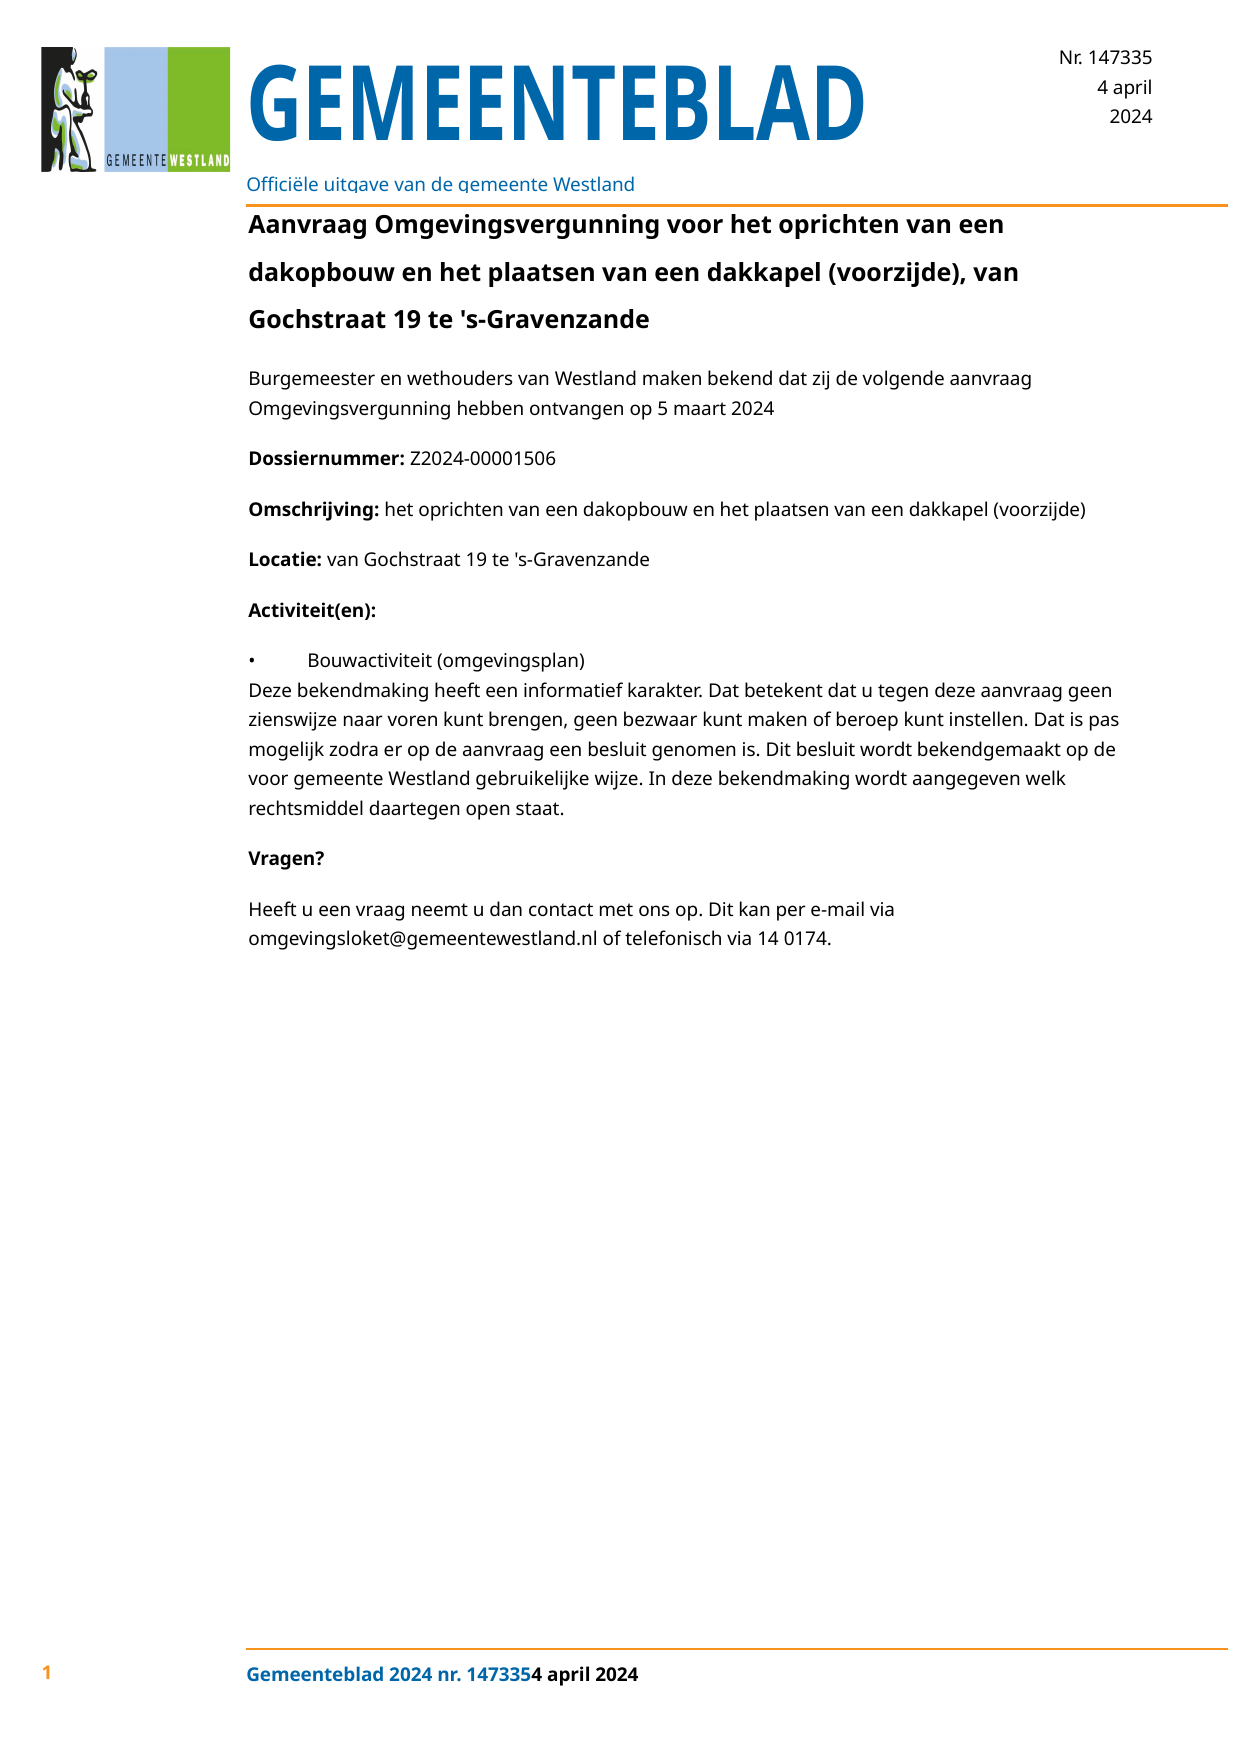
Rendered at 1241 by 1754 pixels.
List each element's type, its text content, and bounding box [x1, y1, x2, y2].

text Vragen? [248, 846, 1152, 871]
text Activiteit(en): [248, 597, 1152, 622]
text Locatie: van Gochstraat 19 te 's-Gravenzande [248, 546, 1152, 572]
text Burgemeester en wethouders van Westland maken bekend dat zij de volgende aanvraag Omgevingsvergunning hebben ontvangen op 5 maart 2024 [248, 366, 1152, 421]
text Aanvraag Omgevingsvergunning voor het oprichten van een dakopbouw en het plaatsen van een dakkapel (voorzijde), van Gochstraat 19 te 's-Gravenzande [248, 207, 1152, 336]
picture [41, 47, 231, 172]
text Omschrijving: het oprichten van een dakopbouw en het plaatsen van een dakkapel (voorzijde) [248, 496, 1152, 522]
text Deze bekendmaking heeft een informatief karakter. Dat betekent dat u tegen deze aanvraag geen zienswijze naar voren kunt brengen, geen bezwaar kunt maken of beroep kunt instellen. Dat is pas mogelijk zodra er op de aanvraag een besluit genomen is. Dit besluit wordt bekendgemaakt op de voor gemeente Westland gebruikelijke wijze. In deze bekendmaking wordt aangegeven welk rechtsmiddel daartegen open staat. [248, 677, 1152, 821]
text Heeft u een vraag neemt u dan contact met ons op. Dit kan per e-mail via omgevingsloket@gemeentewestland.nl of telefonisch via 14 0174. [248, 896, 1152, 951]
list Bouwactiviteit (omgevingsplan) [248, 647, 1152, 673]
text Dossiernummer: Z2024-00001506 [248, 446, 1152, 471]
